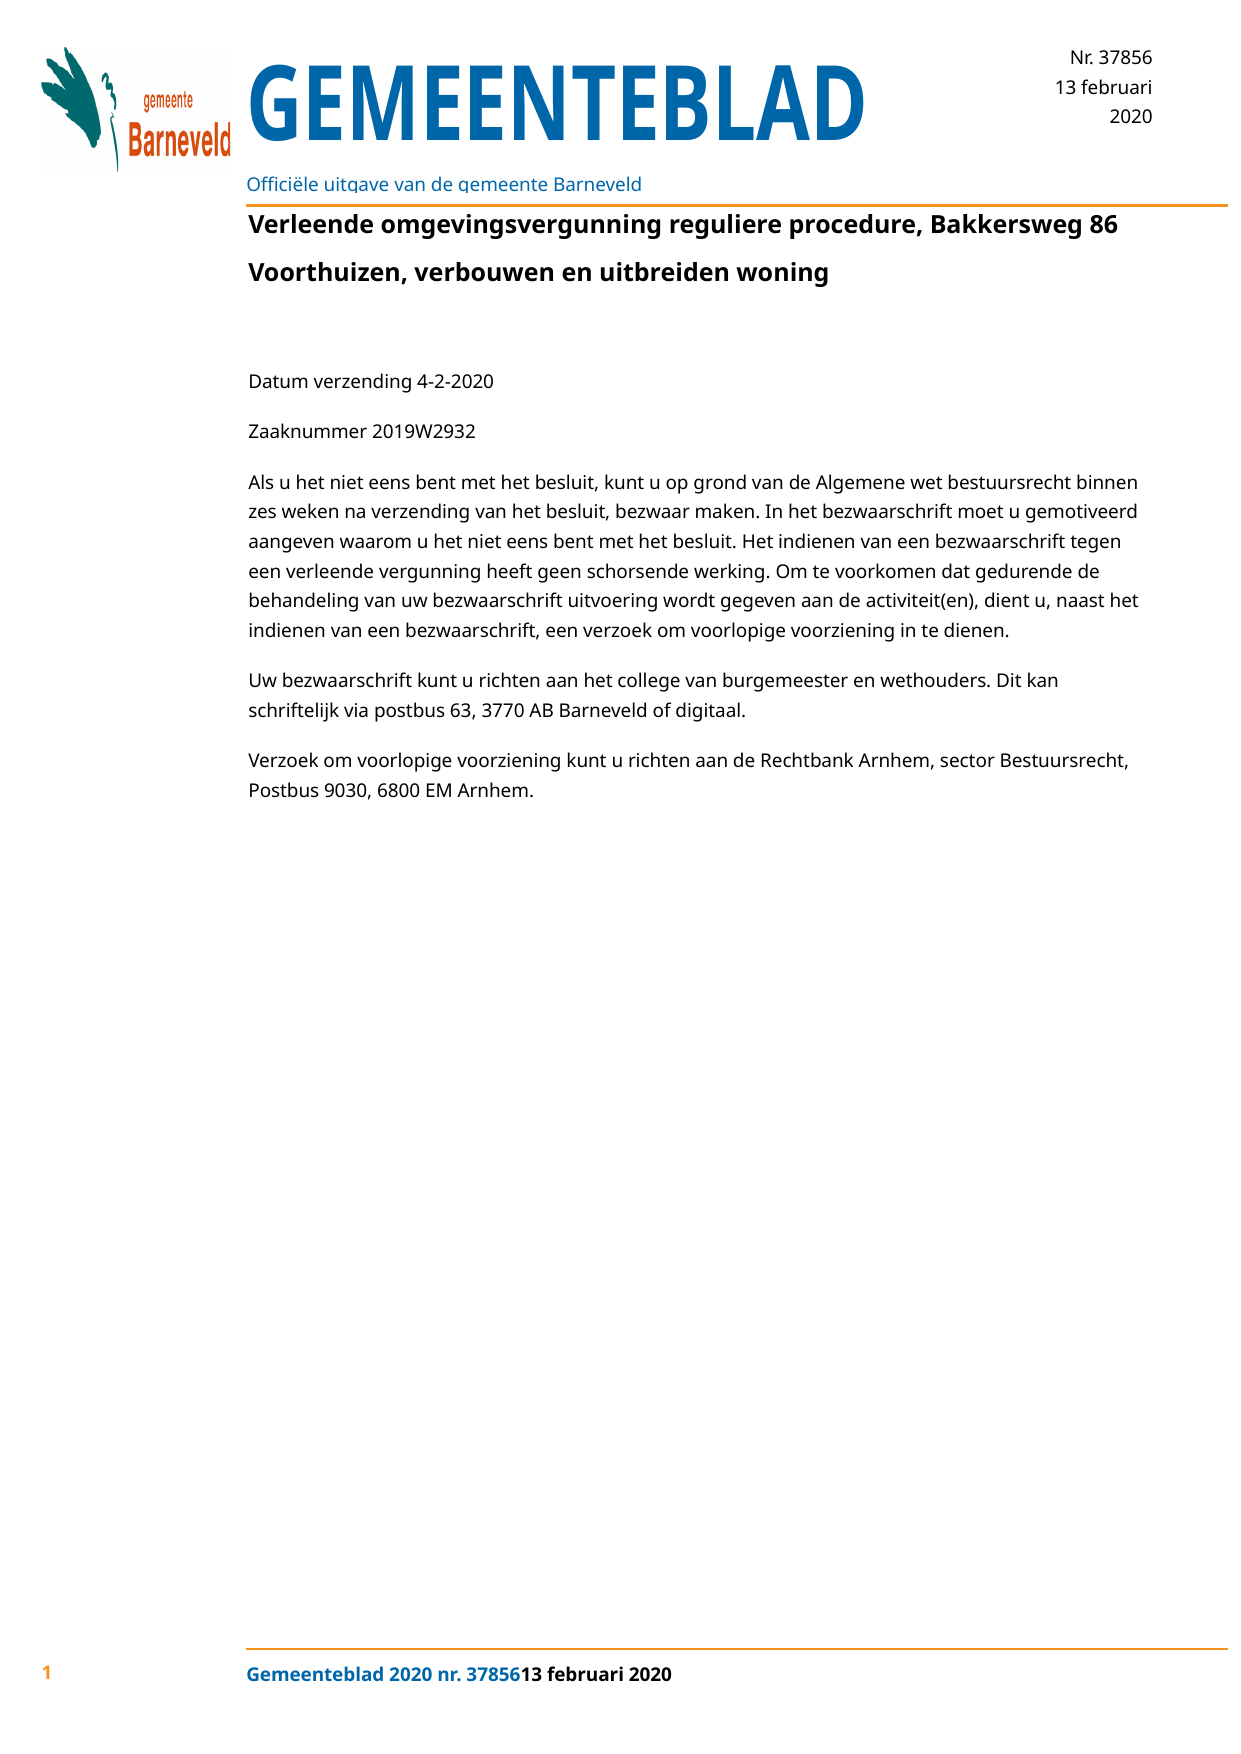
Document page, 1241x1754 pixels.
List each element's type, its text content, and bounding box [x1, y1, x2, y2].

text Datum verzending 4-2-2020 [248, 368, 1152, 394]
text Als u het niet eens bent met het besluit, kunt u op grond van de Algemene wet bestuursrecht binnen zes weken na verzending van het besluit, bezwaar maken. In het bezwaarschrift moet u gemotiveerd aangeven waarom u het niet eens bent met het besluit. Het indienen van een bezwaarschrift tegen een verleende vergunning heeft geen schorsende werking. Om te voorkomen dat gedurende de behandeling van uw bezwaarschrift uitvoering wordt gegeven aan de activiteit(en), dient u, naast het indienen van een bezwaarschrift, een verzoek om voorlopige voorziening in te dienen. [248, 469, 1152, 643]
text Verzoek om voorlopige voorziening kunt u richten aan de Rechtbank Arnhem, sector Bestuursrecht, Postbus 9030, 6800 EM Arnhem. [248, 747, 1152, 803]
text Verleende omgevingsvergunning reguliere procedure, Bakkersweg 86 Voorthuizen, verbouwen en uitbreiden woning [248, 207, 1152, 288]
text Uw bezwaarschrift kunt u richten aan het college van burgemeester en wethouders. Dit kan schriftelijk via postbus 63, 3770 AB Barneveld of digitaal. [248, 667, 1152, 723]
text Zaaknummer 2019W2932 [248, 419, 1152, 444]
picture [41, 47, 231, 172]
